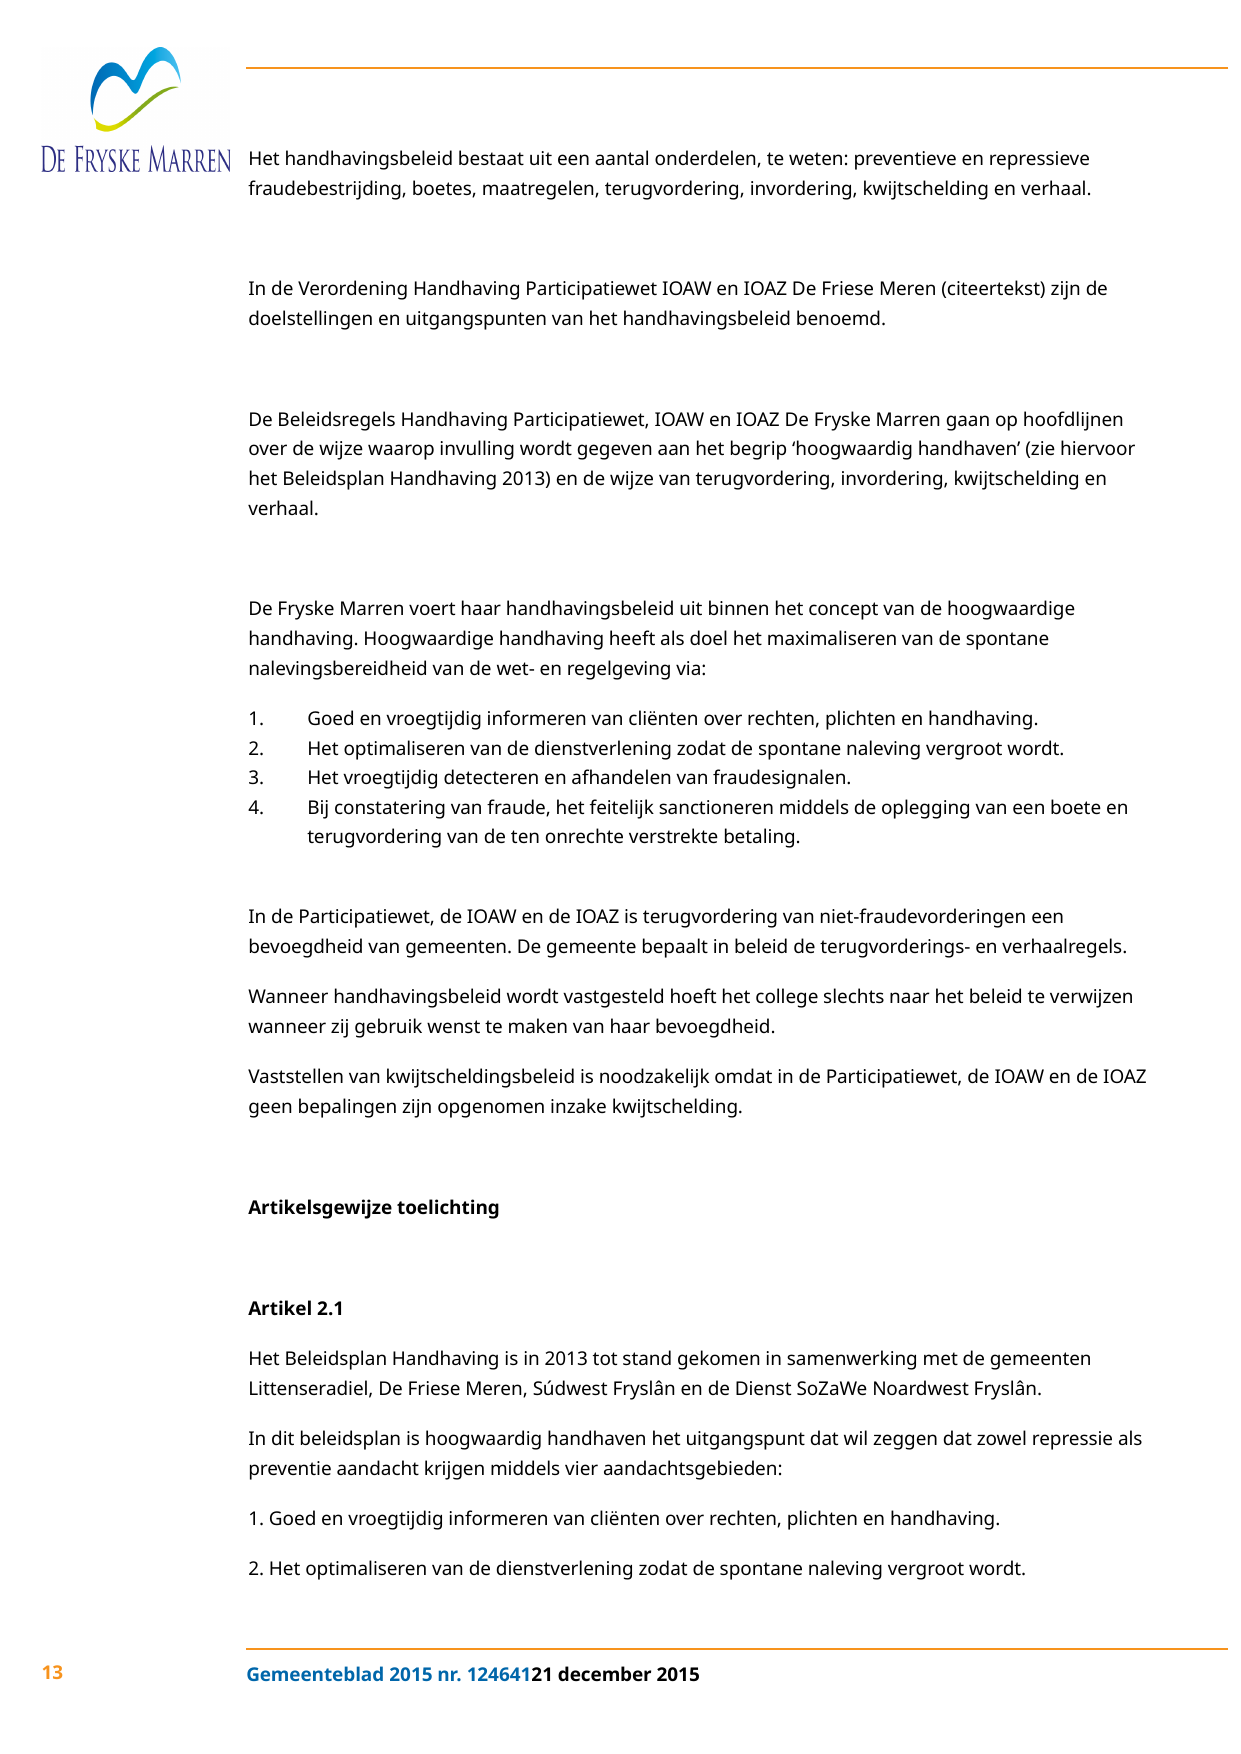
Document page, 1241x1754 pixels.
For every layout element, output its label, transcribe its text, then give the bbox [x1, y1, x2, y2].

list Het vroegtijdig detecteren en afhandelen van fraudesignalen. [248, 764, 1152, 790]
text Vaststellen van kwijtscheldingsbeleid is noodzakelijk omdat in de Participatiewet, de IOAW en de IOAZ geen bepalingen zijn opgenomen inzake kwijtschelding. [248, 1063, 1152, 1119]
list Goed en vroegtijdig informeren van cliënten over rechten, plichten en handhaving. [248, 705, 1152, 731]
text Artikelsgewijze toelichting [248, 1194, 1152, 1220]
text Het Beleidsplan Handhaving is in 2013 tot stand gekomen in samenwerking met de gemeenten Littenseradiel, De Friese Meren, Súdwest Fryslân en de Dienst SoZaWe Noardwest Fryslân. [248, 1345, 1152, 1401]
text De Fryske Marren voert haar handhavingsbeleid uit binnen het concept van de hoogwaardige handhaving. Hoogwaardige handhaving heeft als doel het maximaliseren van de spontane nalevingsbereidheid van de wet- en regelgeving via: [248, 596, 1152, 681]
text 1. Goed en vroegtijdig informeren van cliënten over rechten, plichten en handhaving. [248, 1505, 1152, 1531]
text In de Participatiewet, de IOAW en de IOAZ is terugvordering van niet-fraudevorderingen een bevoegdheid van gemeenten. De gemeente bepaalt in beleid de terugvorderings- en verhaalregels. [248, 903, 1152, 959]
text 2. Het optimaliseren van de dienstverlening zodat de spontane naleving vergroot wordt. [248, 1556, 1152, 1581]
text In de Verordening Handhaving Participatiewet IOAW en IOAZ De Friese Meren (citeertekst) zijn de doelstellingen en uitgangspunten van het handhavingsbeleid benoemd. [248, 276, 1152, 331]
text Artikel 2.1 [248, 1295, 1152, 1321]
text De Beleidsregels Handhaving Participatiewet, IOAW en IOAZ De Fryske Marren gaan op hoofdlijnen over de wijze waarop invulling wordt gegeven aan het begrip ‘hoogwaardig handhaven’ (zie hiervoor het Beleidsplan Handhaving 2013) en de wijze van terugvordering, invordering, kwijtschelding en verhaal. [248, 406, 1152, 521]
list Het optimaliseren van de dienstverlening zodat de spontane naleving vergroot wordt. [248, 735, 1152, 761]
picture [41, 47, 231, 172]
text Wanneer handhavingsbeleid wordt vastgesteld hoeft het college slechts naar het beleid te verwijzen wanneer zij gebruik wenst te maken van haar bevoegdheid. [248, 983, 1152, 1039]
text In dit beleidsplan is hoogwaardig handhaven het uitgangspunt dat wil zeggen dat zowel repressie als preventie aandacht krijgen middels vier aandachtsgebieden: [248, 1425, 1152, 1481]
text Het handhavingsbeleid bestaat uit een aantal onderdelen, te weten: preventieve en repressieve fraudebestrijding, boetes, maatregelen, terugvordering, invordering, kwijtschelding en verhaal. [248, 145, 1152, 201]
list Bij constatering van fraude, het feitelijk sanctioneren middels de oplegging van een boete en terugvordering van de ten onrechte verstrekte betaling. [248, 794, 1152, 849]
